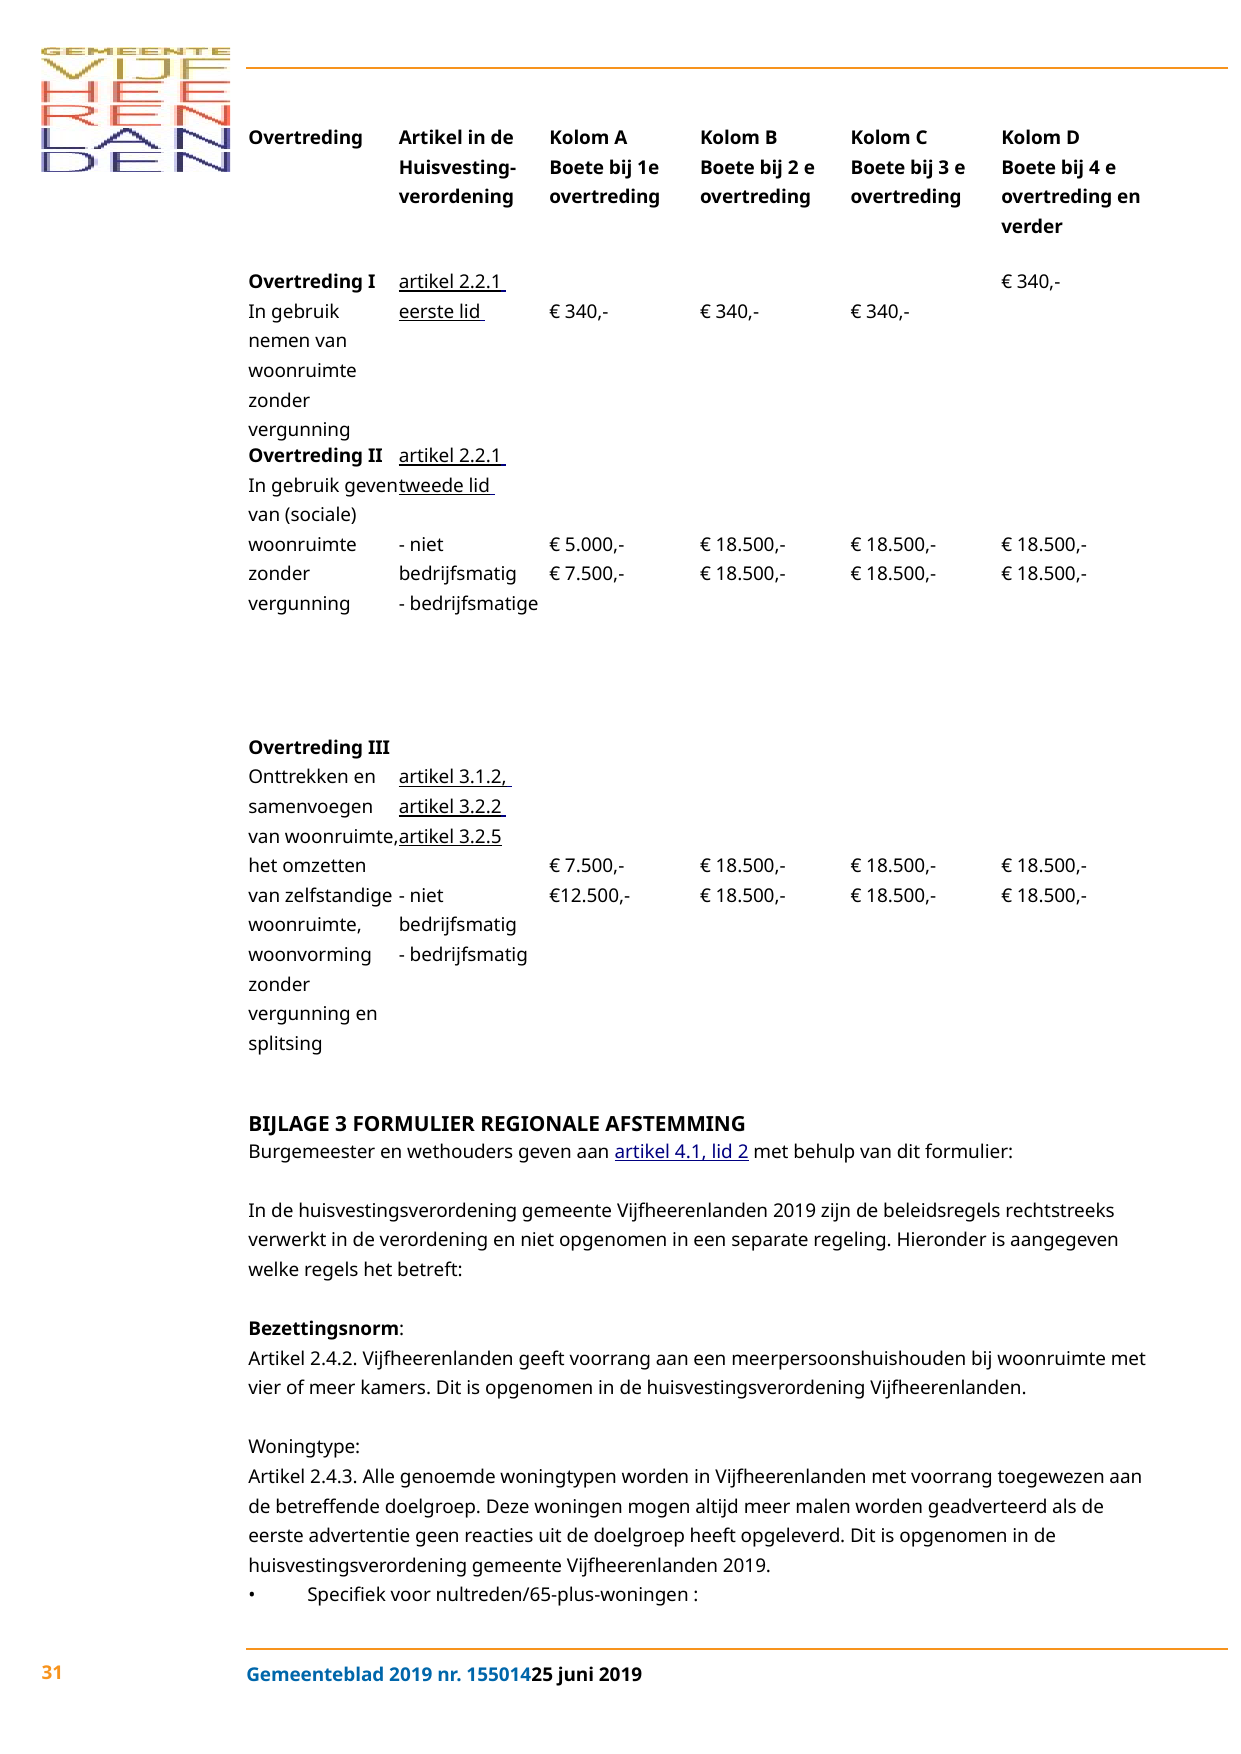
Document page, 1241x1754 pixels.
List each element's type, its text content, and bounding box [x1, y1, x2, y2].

text Artikel 2.4.2. Vijfheerenlanden geeft voorrang aan een meerpersoonshuishouden bij woonruimte met vier of meer kamers. Dit is opgenomen in de huisvestingsverordening Vijfheerenlanden. [248, 1345, 1152, 1400]
text Bezettingsnorm: [248, 1315, 1152, 1341]
table_cell € 18.500,- € 18.500,- [1001, 442, 1152, 734]
picture [41, 47, 231, 172]
table_cell € 18.500,- € 18.500,- [700, 734, 850, 1056]
text BIJLAGE 3 FORMULIER REGIONALE AFSTEMMING [248, 1109, 1152, 1138]
table_cell € 5.000,- € 7.500,- [549, 442, 700, 734]
table_header Kolom B Boete bij 2 e overtreding [700, 125, 850, 268]
table_cell artikel 3.1.2, artikel 3.2.2 artikel 3.2.5 - niet bedrijfsmatig - bedrijfsmatig [399, 734, 549, 1056]
table_cell Overtreding III Onttrekken en samenvoegen van woonruimte, het omzetten van zelfstandige woonruimte, woonvorming zonder vergunning en splitsing [248, 734, 398, 1056]
table_header Overtreding [248, 125, 398, 268]
list Specifiek voor nultreden/65-plus-woningen : [248, 1582, 1152, 1607]
table_cell € 7.500,- €12.500,- [549, 734, 700, 1056]
table_cell € 340,- [549, 269, 700, 442]
table_cell € 18.500,- € 18.500,- [700, 442, 850, 734]
table_header Artikel in de Huisvesting-verordening [399, 125, 549, 268]
text Burgemeester en wethouders geven aan artikel 4.1, lid 2 met behulp van dit formulier: [248, 1138, 1152, 1163]
table_cell artikel 2.2.1 eerste lid [399, 269, 549, 442]
table_header Kolom A Boete bij 1e overtreding [549, 125, 700, 268]
table_header Kolom D Boete bij 4 e overtreding en verder [1001, 125, 1152, 268]
table_cell € 18.500,- € 18.500,- [850, 734, 1001, 1056]
table_cell € 18.500,- € 18.500,- [1001, 734, 1152, 1056]
table_cell € 340,- [850, 269, 1001, 442]
table_cell artikel 2.2.1 tweede lid - niet bedrijfsmatig - bedrijfsmatige [399, 442, 549, 734]
text Artikel 2.4.3. Alle genoemde woningtypen worden in Vijfheerenlanden met voorrang toegewezen aan de betreffende doelgroep. Deze woningen mogen altijd meer malen worden geadverteerd als de eerste advertentie geen reacties uit de doelgroep heeft opgeleverd. Dit is opgenomen in de huisvestingsverordening gemeente Vijfheerenlanden 2019. [248, 1463, 1152, 1578]
table_cell Overtreding II In gebruik geven van (sociale) woonruimte zonder vergunning [248, 442, 398, 734]
table_cell € 340,- [1001, 269, 1152, 442]
table_cell € 340,- [700, 269, 850, 442]
text In de huisvestingsverordening gemeente Vijfheerenlanden 2019 zijn de beleidsregels rechtstreeks verwerkt in de verordening en niet opgenomen in een separate regeling. Hieronder is aangegeven welke regels het betreft: [248, 1197, 1152, 1282]
text Woningtype: [248, 1434, 1152, 1459]
table_cell € 18.500,- € 18.500,- [850, 442, 1001, 734]
table_cell Overtreding I In gebruik nemen van woonruimte zonder vergunning [248, 269, 398, 442]
table_header Kolom C Boete bij 3 e overtreding [850, 125, 1001, 268]
